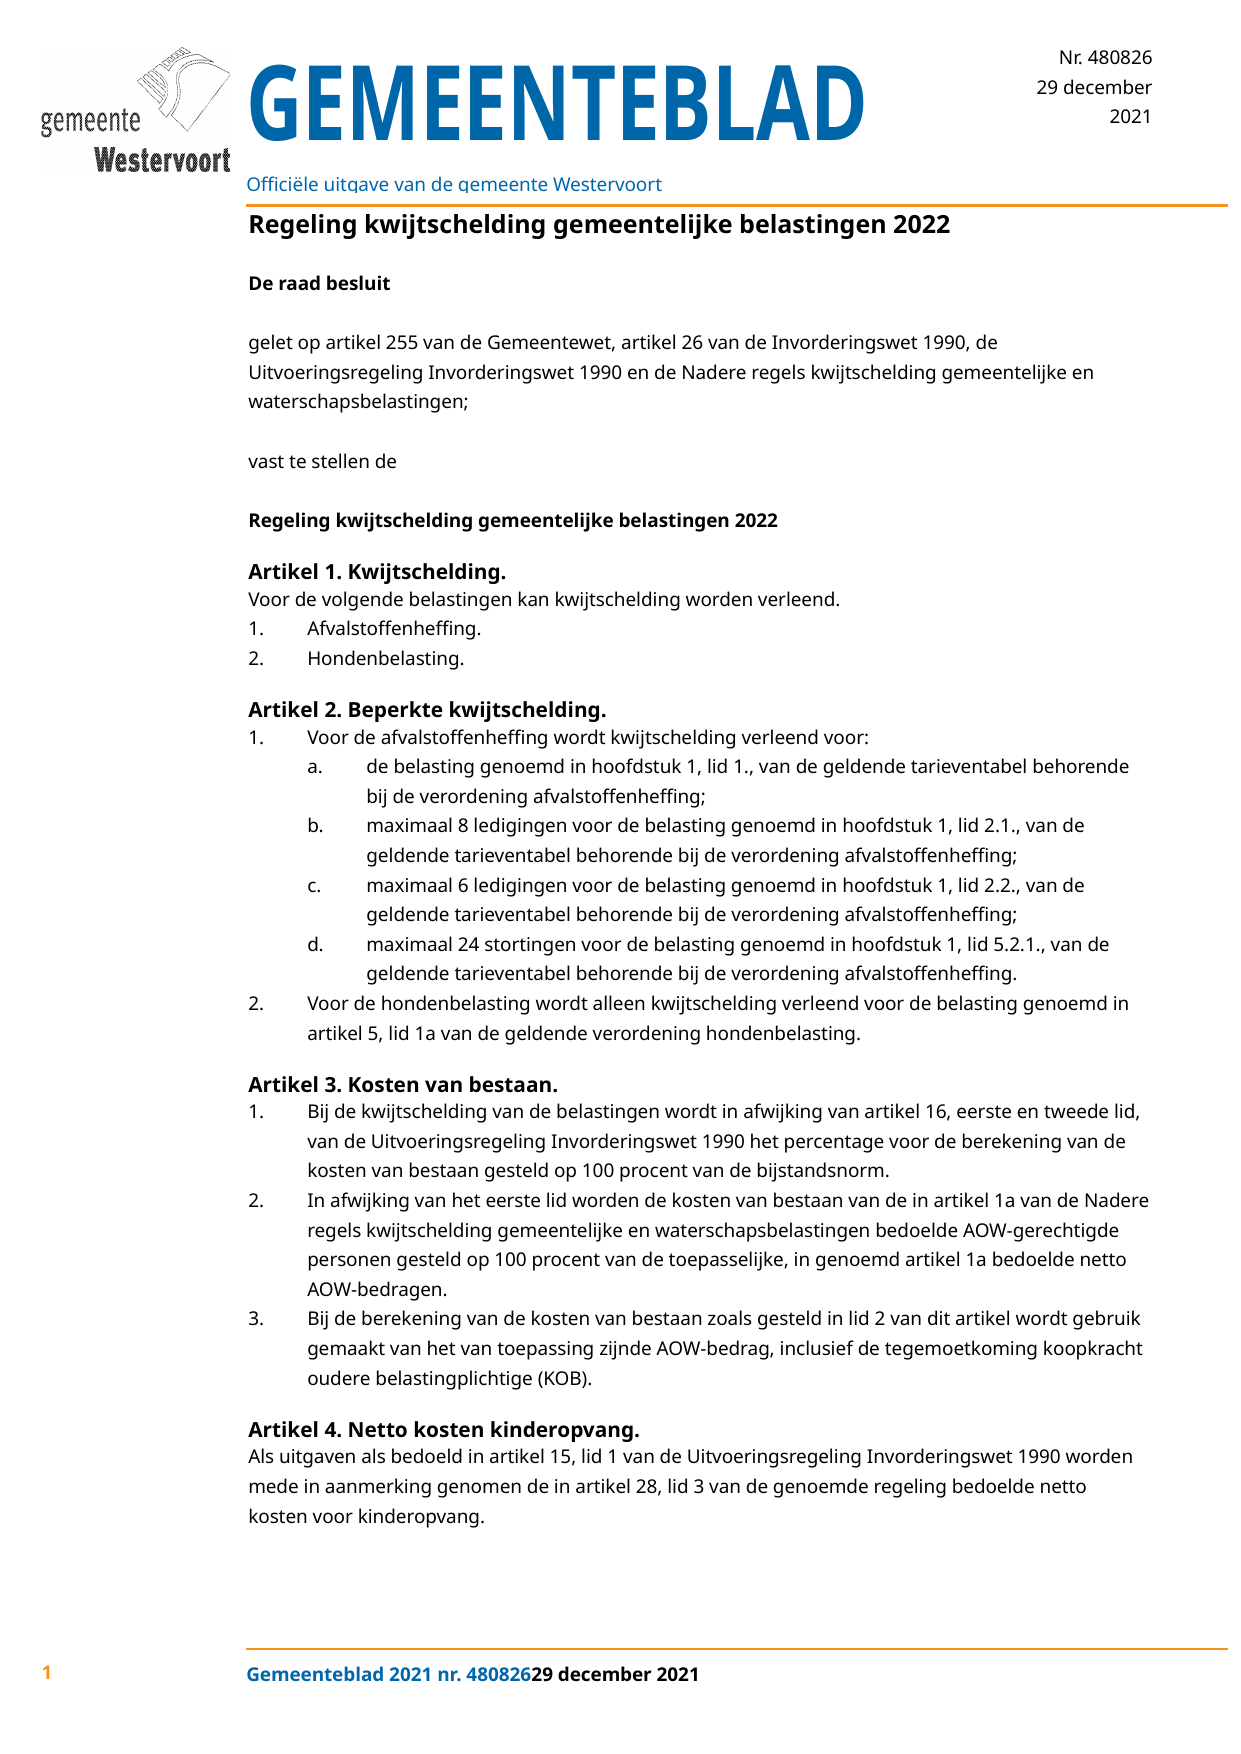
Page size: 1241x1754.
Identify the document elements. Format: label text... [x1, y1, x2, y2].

list Bij de berekening van de kosten van bestaan zoals gesteld in lid 2 van dit artikel wordt gebruik gemaakt van het van toepassing zijnde AOW-bedrag, inclusief de tegemoetkoming koopkracht oudere belastingplichtige (KOB). [248, 1306, 1152, 1391]
text De raad besluit [248, 270, 1152, 296]
list Voor de afvalstoffenheffing wordt kwijtschelding verleend voor: [248, 724, 1152, 749]
list Bij de kwijtschelding van de belastingen wordt in afwijking van artikel 16, eerste en tweede lid, van de Uitvoeringsregeling Invorderingswet 1990 het percentage voor de berekening van de kosten van bestaan gesteld op 100 procent van de bijstandsnorm. [248, 1098, 1152, 1183]
list maximaal 6 ledigingen voor de belasting genoemd in hoofdstuk 1, lid 2.2., van de geldende tarieventabel behorende bij de verordening afvalstoffenheffing; [307, 872, 1152, 927]
list In afwijking van het eerste lid worden de kosten van bestaan van de in artikel 1a van de Nadere regels kwijtschelding gemeentelijke en waterschapsbelastingen bedoelde AOW-gerechtigde personen gesteld op 100 procent van de toepasselijke, in genoemd artikel 1a bedoelde netto AOW-bedragen. [248, 1187, 1152, 1302]
list maximaal 24 stortingen voor de belasting genoemd in hoofdstuk 1, lid 5.2.1., van de geldende tarieventabel behorende bij de verordening afvalstoffenheffing. [307, 931, 1152, 986]
text Artikel 3. Kosten van bestaan. [248, 1070, 1152, 1098]
text Artikel 2. Beperkte kwijtschelding. [248, 695, 1152, 724]
list Voor de hondenbelasting wordt alleen kwijtschelding verleend voor de belasting genoemd in artikel 5, lid 1a van de geldende verordening hondenbelasting. [248, 990, 1152, 1045]
text Regeling kwijtschelding gemeentelijke belastingen 2022 [248, 507, 1152, 533]
list Afvalstoffenheffing. [248, 615, 1152, 641]
text Artikel 4. Netto kosten kinderopvang. [248, 1415, 1152, 1444]
list maximaal 8 ledigingen voor de belasting genoemd in hoofdstuk 1, lid 2.1., van de geldende tarieventabel behorende bij de verordening afvalstoffenheffing; [307, 813, 1152, 868]
picture [41, 47, 231, 172]
list de belasting genoemd in hoofdstuk 1, lid 1., van de geldende tarieventabel behorende bij de verordening afvalstoffenheffing; [307, 753, 1152, 809]
text Regeling kwijtschelding gemeentelijke belastingen 2022 [248, 207, 1152, 241]
text Voor de volgende belastingen kan kwijtschelding worden verleend. [248, 586, 1152, 612]
list Hondenbelasting. [248, 645, 1152, 671]
text vast te stellen de [248, 448, 1152, 473]
text Als uitgaven als bedoeld in artikel 15, lid 1 van de Uitvoeringsregeling Invorderingswet 1990 worden mede in aanmerking genomen de in artikel 28, lid 3 van de genoemde regeling bedoelde netto kosten voor kinderopvang. [248, 1444, 1152, 1528]
text gelet op artikel 255 van de Gemeentewet, artikel 26 van de Invorderingswet 1990, de Uitvoeringsregeling Invorderingswet 1990 en de Nadere regels kwijtschelding gemeentelijke en waterschapsbelastingen; [248, 329, 1152, 414]
text Artikel 1. Kwijtschelding. [248, 557, 1152, 586]
